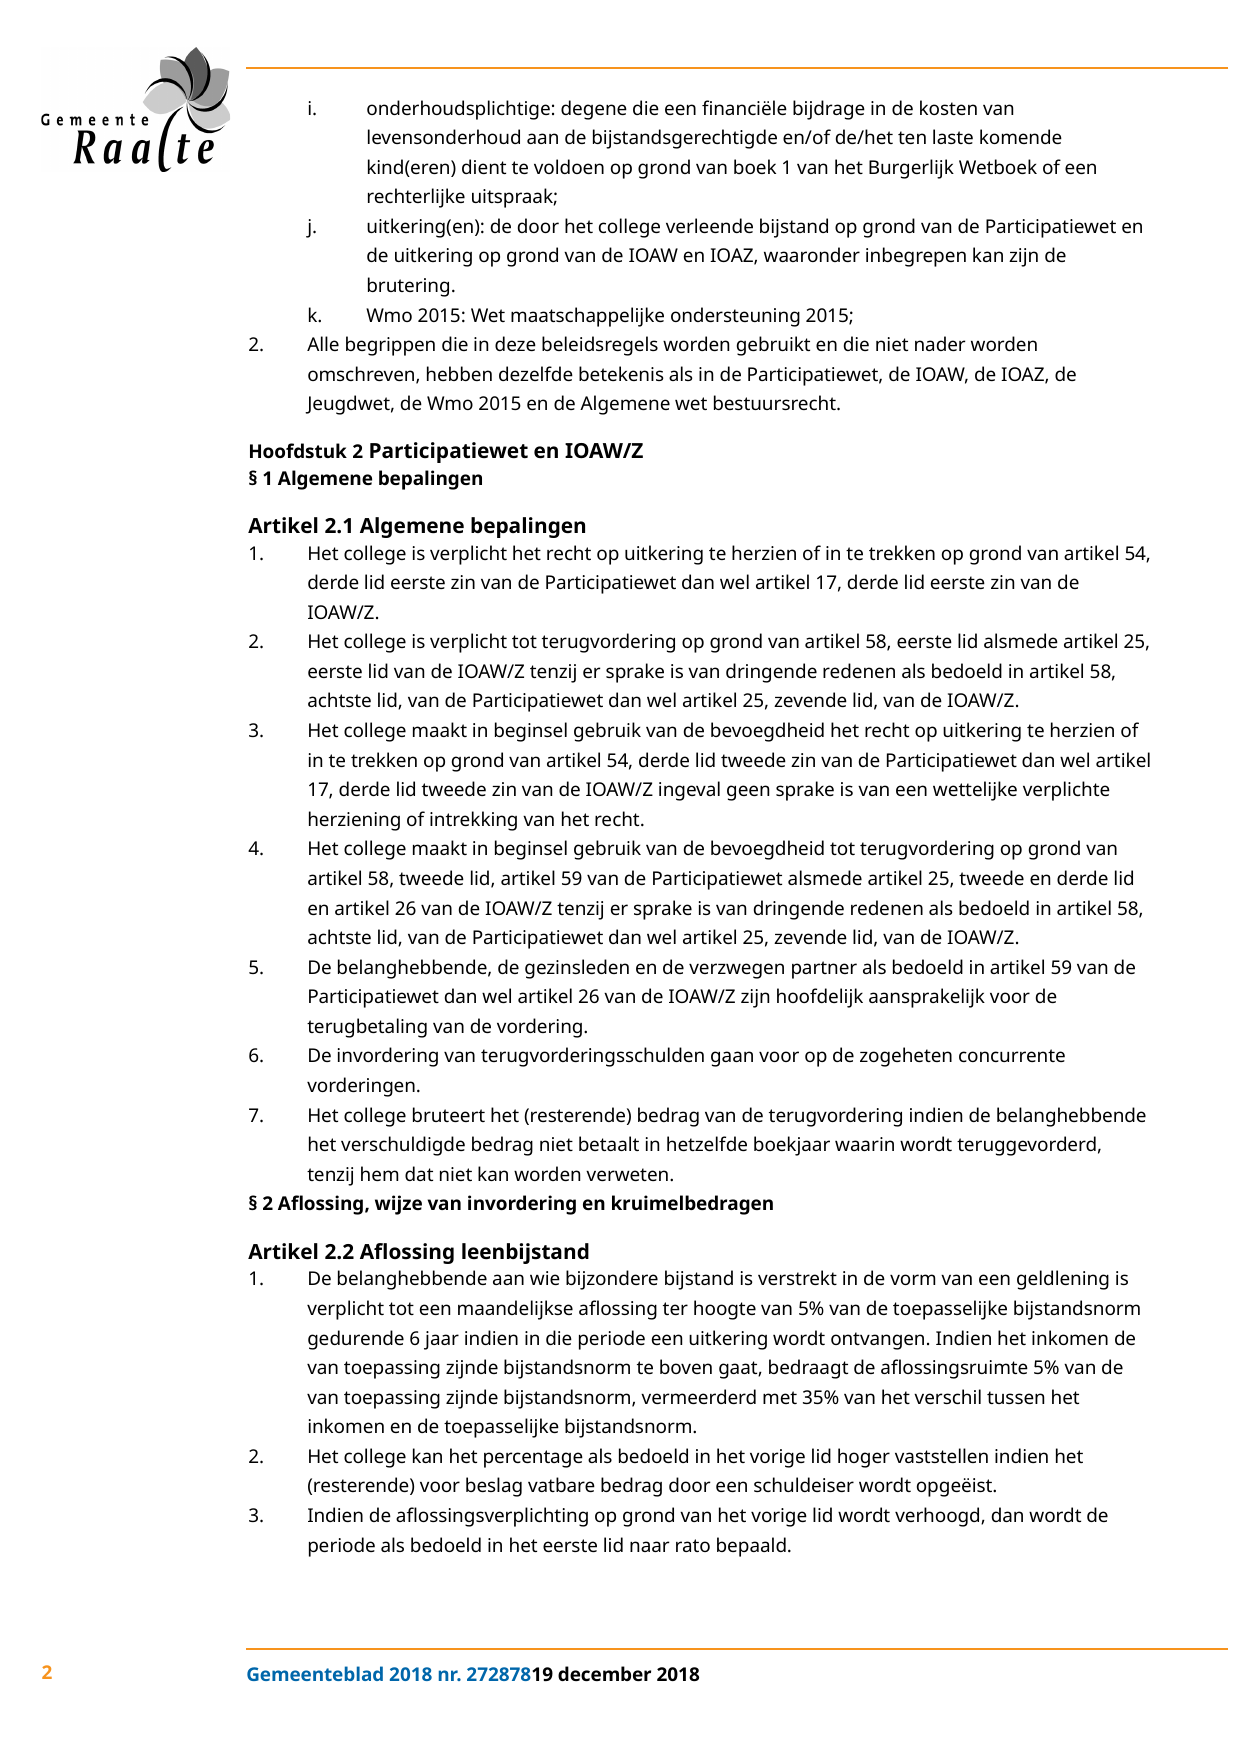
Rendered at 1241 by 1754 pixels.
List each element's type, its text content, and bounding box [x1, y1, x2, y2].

list Het college maakt in beginsel gebruik van de bevoegdheid het recht op uitkering te herzien of in te trekken op grond van artikel 54, derde lid tweede zin van de Participatiewet dan wel artikel 17, derde lid tweede zin van de IOAW/Z ingeval geen sprake is van een wettelijke verplichte herziening of intrekking van het recht. [248, 717, 1152, 832]
list Het college kan het percentage als bedoeld in het vorige lid hoger vaststellen indien het (resterende) voor beslag vatbare bedrag door een schuldeiser wordt opgeëist. [248, 1443, 1152, 1498]
list uitkering(en): de door het college verleende bijstand op grond van de Participatiewet en de uitkering op grond van de IOAW en IOAZ, waaronder inbegrepen kan zijn de brutering. [307, 213, 1152, 298]
list Indien de aflossingsverplichting op grond van het vorige lid wordt verhoogd, dan wordt de periode als bedoeld in het eerste lid naar rato bepaald. [248, 1502, 1152, 1557]
text Hoofdstuk 2 Participatiewet en IOAW/Z [248, 436, 1152, 465]
list Het college is verplicht tot terugvordering op grond van artikel 58, eerste lid alsmede artikel 25, eerste lid van de IOAW/Z tenzij er sprake is van dringende redenen als bedoeld in artikel 58, achtste lid, van de Participatiewet dan wel artikel 25, zevende lid, van de IOAW/Z. [248, 628, 1152, 713]
list De belanghebbende aan wie bijzondere bijstand is verstrekt in de vorm van een geldlening is verplicht tot een maandelijkse aflossing ter hoogte van 5% van de toepasselijke bijstandsnorm gedurende 6 jaar indien in die periode een uitkering wordt ontvangen. Indien het inkomen de van toepassing zijnde bijstandsnorm te boven gaat, bedraagt de aflossingsruimte 5% van de van toepassing zijnde bijstandsnorm, vermeerderd met 35% van het verschil tussen het inkomen en de toepasselijke bijstandsnorm. [248, 1266, 1152, 1439]
list Wmo 2015: Wet maatschappelijke ondersteuning 2015; [307, 302, 1152, 328]
text § 2 Aflossing, wijze van invordering en kruimelbedragen [248, 1191, 1152, 1216]
list Het college bruteert het (resterende) bedrag van de terugvordering indien de belanghebbende het verschuldigde bedrag niet betaalt in hetzelfde boekjaar waarin wordt teruggevorderd, tenzij hem dat niet kan worden verweten. [248, 1102, 1152, 1187]
list De invordering van terugvorderingsschulden gaan voor op de zogeheten concurrente vorderingen. [248, 1043, 1152, 1098]
text Artikel 2.1 Algemene bepalingen [248, 511, 1152, 540]
list Alle begrippen die in deze beleidsregels worden gebruikt en die niet nader worden omschreven, hebben dezelfde betekenis als in de Participatiewet, de IOAW, de IOAZ, de Jeugdwet, de Wmo 2015 en de Algemene wet bestuursrecht. [248, 331, 1152, 416]
list Het college is verplicht het recht op uitkering te herzien of in te trekken op grond van artikel 54, derde lid eerste zin van de Participatiewet dan wel artikel 17, derde lid eerste zin van de IOAW/Z. [248, 540, 1152, 624]
text § 1 Algemene bepalingen [248, 465, 1152, 490]
list onderhoudsplichtige: degene die een financiële bijdrage in de kosten van levensonderhoud aan de bijstandsgerechtigde en/of de/het ten laste komende kind(eren) dient te voldoen op grond van boek 1 van het Burgerlijk Wetboek of een rechterlijke uitspraak; [307, 95, 1152, 209]
picture [41, 47, 231, 172]
list De belanghebbende, de gezinsleden en de verzwegen partner als bedoeld in artikel 59 van de Participatiewet dan wel artikel 26 van de IOAW/Z zijn hoofdelijk aansprakelijk voor de terugbetaling van de vordering. [248, 954, 1152, 1039]
text Artikel 2.2 Aflossing leenbijstand [248, 1237, 1152, 1266]
list Het college maakt in beginsel gebruik van de bevoegdheid tot terugvordering op grond van artikel 58, tweede lid, artikel 59 van de Participatiewet alsmede artikel 25, tweede en derde lid en artikel 26 van de IOAW/Z tenzij er sprake is van dringende redenen als bedoeld in artikel 58, achtste lid, van de Participatiewet dan wel artikel 25, zevende lid, van de IOAW/Z. [248, 836, 1152, 950]
